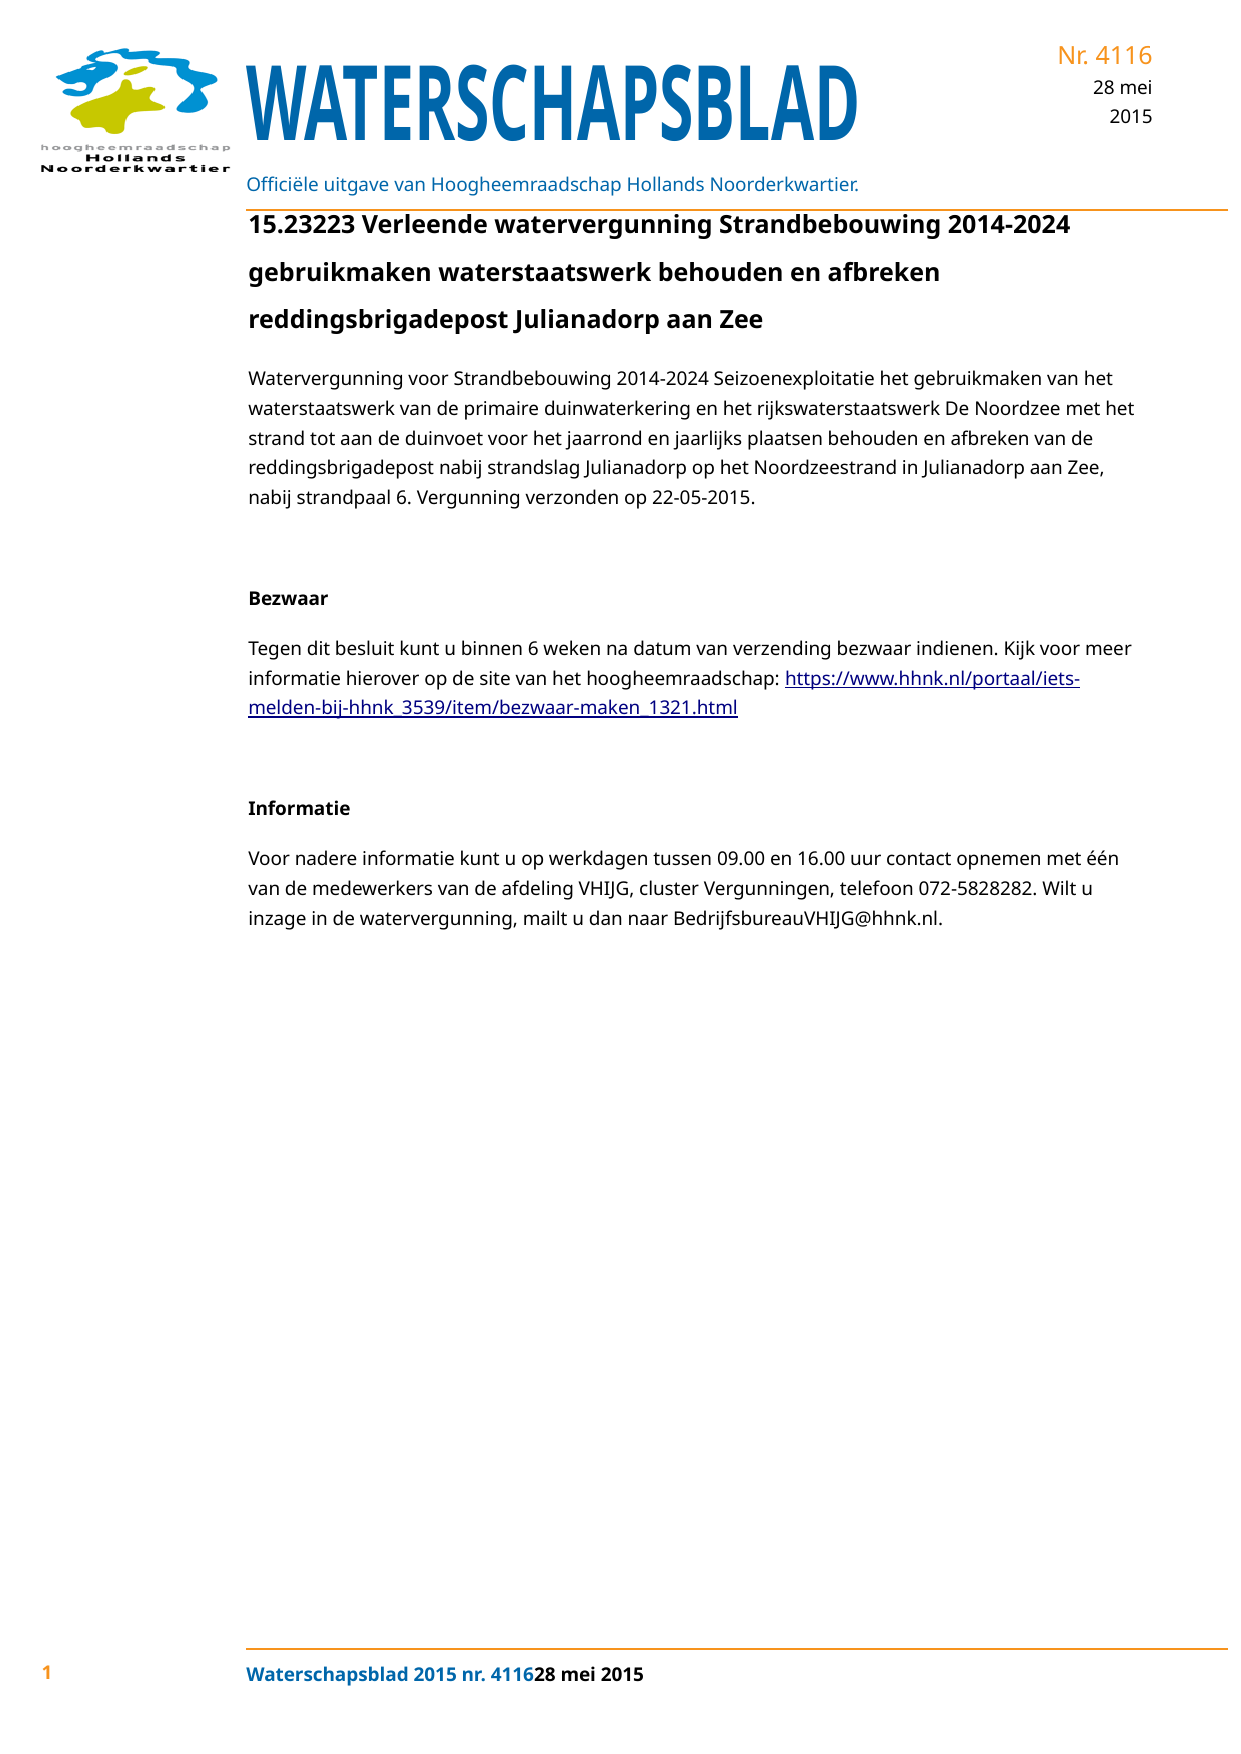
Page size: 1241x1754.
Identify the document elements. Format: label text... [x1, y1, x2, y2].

text Voor nadere informatie kunt u op werkdagen tussen 09.00 en 16.00 uur contact opnemen met één van de medewerkers van de afdeling VHIJG, cluster Vergunningen, telefoon 072-5828282. Wilt u inzage in de watervergunning, mailt u dan naar BedrijfsbureauVHIJG@hhnk.nl. [248, 846, 1152, 930]
text Tegen dit besluit kunt u binnen 6 weken na datum van verzending bezwaar indienen. Kijk voor meer informatie hierover op de site van het hoogheemraadschap: https://www.hhnk.nl/portaal/iets-melden-bij-hhnk_3539/item/bezwaar-maken_1321.html [248, 635, 1152, 720]
text Watervergunning voor Strandbebouwing 2014-2024 Seizoenexploitatie het gebruikmaken van het waterstaatswerk van de primaire duinwaterkering en het rijkswaterstaatswerk De Noordzee met het strand tot aan de duinvoet voor het jaarrond en jaarlijks plaatsen behouden en afbreken van de reddingsbrigadepost nabij strandslag Julianadorp op het Noordzeestrand in Julianadorp aan Zee, nabij strandpaal 6. Vergunning verzonden op 22-05-2015. [248, 366, 1152, 509]
picture [41, 47, 231, 172]
text Informatie [248, 795, 1152, 821]
text 15.23223 Verleende watervergunning Strandbebouwing 2014-2024 gebruikmaken waterstaatswerk behouden en afbreken reddingsbrigadepost Julianadorp aan Zee [248, 211, 1152, 336]
text Bezwaar [248, 585, 1152, 610]
